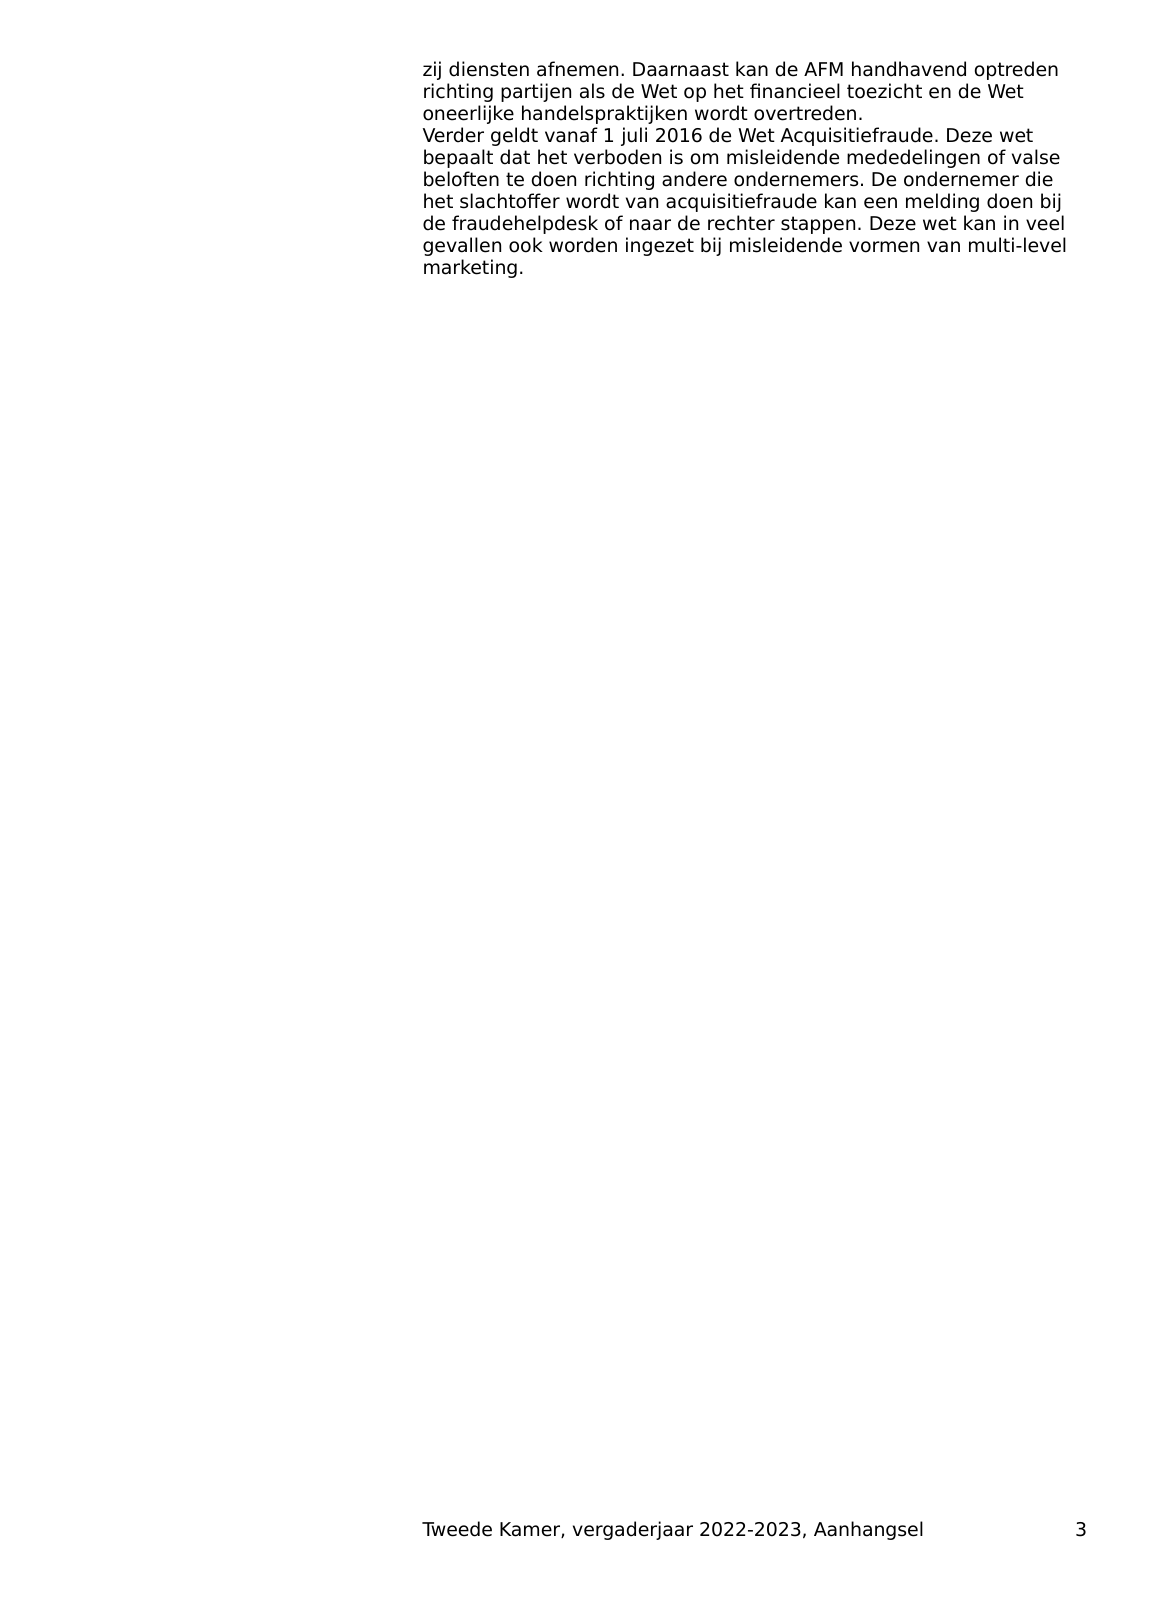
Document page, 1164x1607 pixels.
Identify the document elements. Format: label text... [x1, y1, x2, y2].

text zij diensten afnemen. Daarnaast kan de AFM handhavend optreden richting partijen als de Wet op het financieel toezicht en de Wet oneerlijke handelspraktijken wordt overtreden. [422, 59, 1087, 125]
text Verder geldt vanaf 1 juli 2016 de Wet Acquisitiefraude. Deze wet bepaalt dat het verboden is om misleidende mededelingen of valse beloften te doen richting andere ondernemers. De ondernemer die het slachtoffer wordt van acquisitiefraude kan een melding doen bij de fraudehelpdesk of naar de rechter stappen. Deze wet kan in veel gevallen ook worden ingezet bij misleidende vormen van multi-level marketing. [422, 125, 1087, 279]
